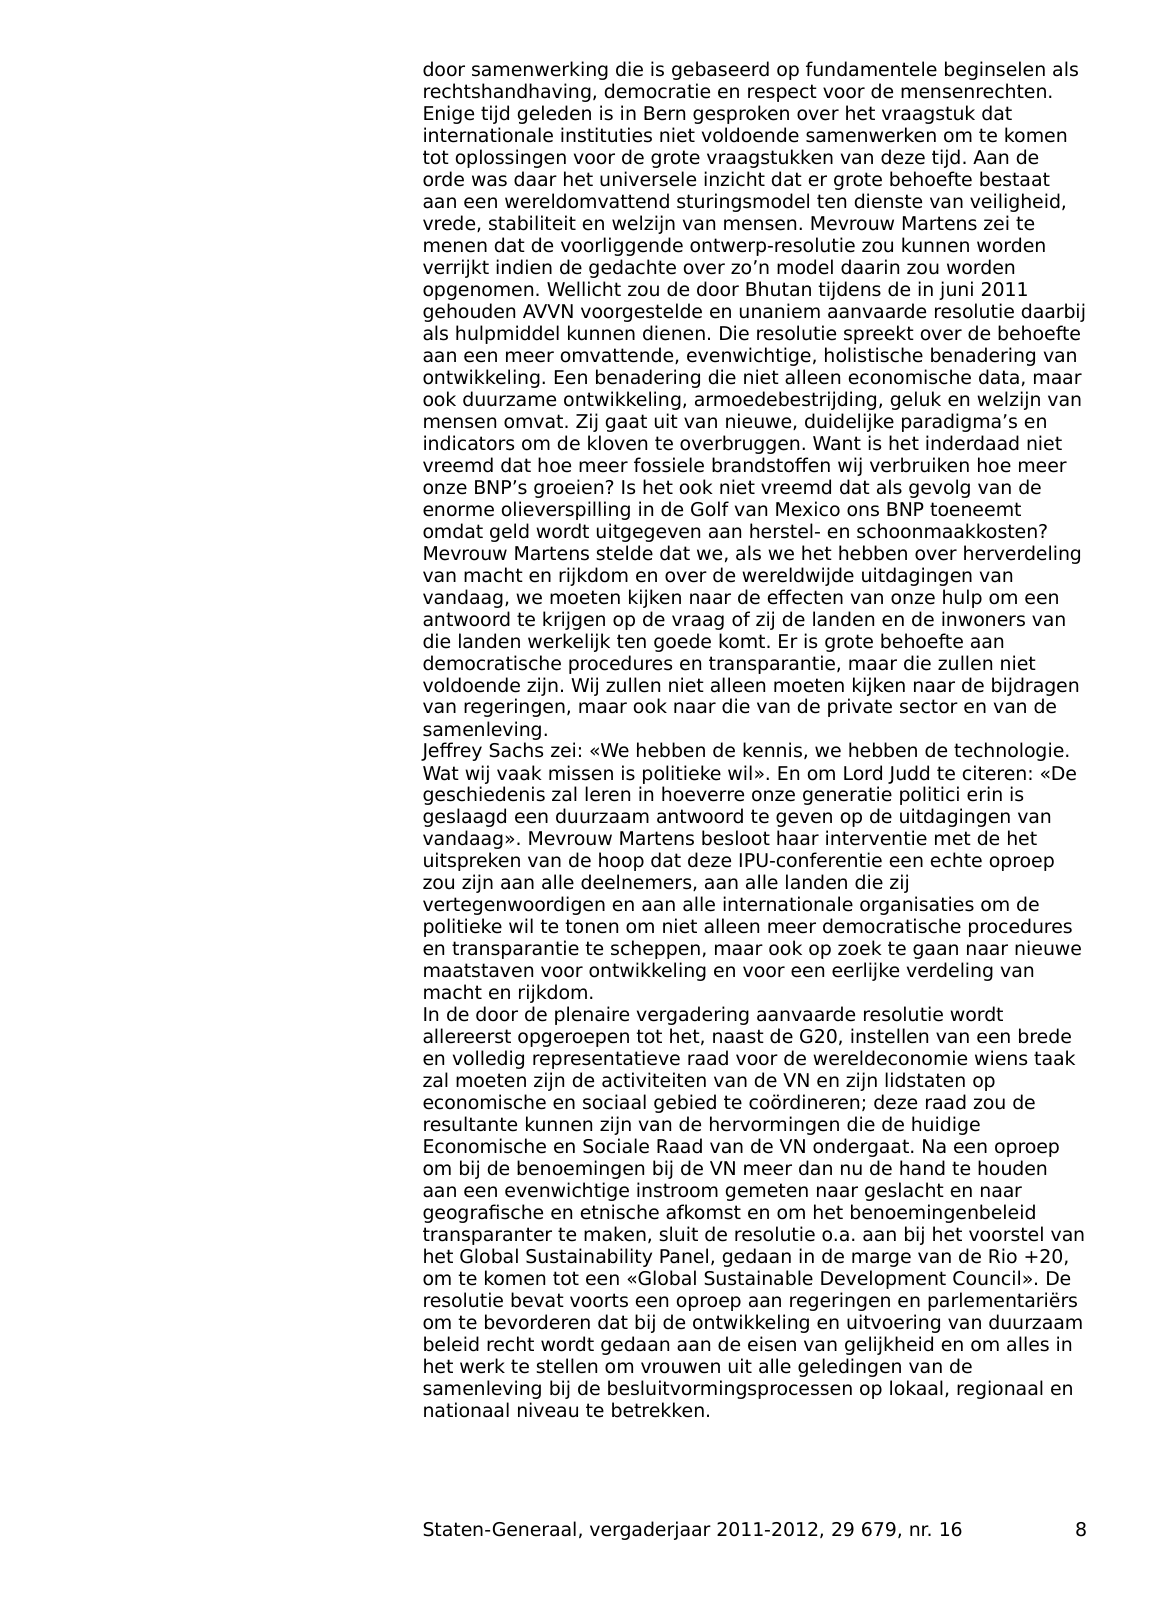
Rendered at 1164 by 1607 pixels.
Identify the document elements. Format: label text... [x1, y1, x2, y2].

text Mevrouw Martens stelde dat we, als we het hebben over herverdeling van macht en rijkdom en over de wereldwijde uitdagingen van vandaag, we moeten kijken naar de effecten van onze hulp om een antwoord te krijgen op de vraag of zij de landen en de inwoners van die landen werkelijk ten goede komt. Er is grote behoefte aan democratische procedures en transparantie, maar die zullen niet voldoende zijn. Wij zullen niet alleen moeten kijken naar de bijdragen van regeringen, maar ook naar die van de private sector en van de samenleving. [422, 543, 1087, 740]
text door samenwerking die is gebaseerd op fundamentele beginselen als rechtshandhaving, democratie en respect voor de mensenrechten. Enige tijd geleden is in Bern gesproken over het vraagstuk dat internationale instituties niet voldoende samenwerken om te komen tot oplossingen voor de grote vraagstukken van deze tijd. Aan de orde was daar het universele inzicht dat er grote behoefte bestaat aan een wereldomvattend sturingsmodel ten dienste van veiligheid, vrede, stabiliteit en welzijn van mensen. Mevrouw Martens zei te menen dat de voorliggende ontwerp-resolutie zou kunnen worden verrijkt indien de gedachte over zo’n model daarin zou worden opgenomen. Wellicht zou de door Bhutan tijdens de in juni 2011 gehouden AVVN voorgestelde en unaniem aanvaarde resolutie daarbij als hulpmiddel kunnen dienen. Die resolutie spreekt over de behoefte aan een meer omvattende, evenwichtige, holistische benadering van ontwikkeling. Een benadering die niet alleen economische data, maar ook duurzame ontwikkeling, armoedebestrijding, geluk en welzijn van mensen omvat. Zij gaat uit van nieuwe, duidelijke paradigma’s en indicators om de kloven te overbruggen. Want is het inderdaad niet vreemd dat hoe meer fossiele brandstoffen wij verbruiken hoe meer onze BNP’s groeien? Is het ook niet vreemd dat als gevolg van de enorme olieverspilling in de Golf van Mexico ons BNP toeneemt omdat geld wordt uitgegeven aan herstel- en schoonmaakkosten? [422, 59, 1087, 543]
text Jeffrey Sachs zei: «We hebben de kennis, we hebben de technologie. Wat wij vaak missen is politieke wil». En om Lord Judd te citeren: «De geschiedenis zal leren in hoeverre onze generatie politici erin is geslaagd een duurzaam antwoord te geven op de uitdagingen van vandaag». Mevrouw Martens besloot haar interventie met de het uitspreken van de hoop dat deze IPU-conferentie een echte oproep zou zijn aan alle deelnemers, aan alle landen die zij vertegenwoordigen en aan alle internationale organisaties om de politieke wil te tonen om niet alleen meer democratische procedures en transparantie te scheppen, maar ook op zoek te gaan naar nieuwe maatstaven voor ontwikkeling en voor een eerlijke verdeling van macht en rijkdom. [422, 740, 1087, 1004]
text In de door de plenaire vergadering aanvaarde resolutie wordt allereerst opgeroepen tot het, naast de G20, instellen van een brede en volledig representatieve raad voor de wereldeconomie wiens taak zal moeten zijn de activiteiten van de VN en zijn lidstaten op economische en sociaal gebied te coördineren; deze raad zou de resultante kunnen zijn van de hervormingen die de huidige Economische en Sociale Raad van de VN ondergaat. Na een oproep om bij de benoemingen bij de VN meer dan nu de hand te houden aan een evenwichtige instroom gemeten naar geslacht en naar geografische en etnische afkomst en om het benoemingenbeleid transparanter te maken, sluit de resolutie o.a. aan bij het voorstel van het Global Sustainability Panel, gedaan in de marge van de Rio +20, om te komen tot een «Global Sustainable Development Council». De resolutie bevat voorts een oproep aan regeringen en parlementariërs om te bevorderen dat bij de ontwikkeling en uitvoering van duurzaam beleid recht wordt gedaan aan de eisen van gelijkheid en om alles in het werk te stellen om vrouwen uit alle geledingen van de samenleving bij de besluitvormingsprocessen op lokaal, regionaal en nationaal niveau te betrekken. [422, 1004, 1087, 1422]
